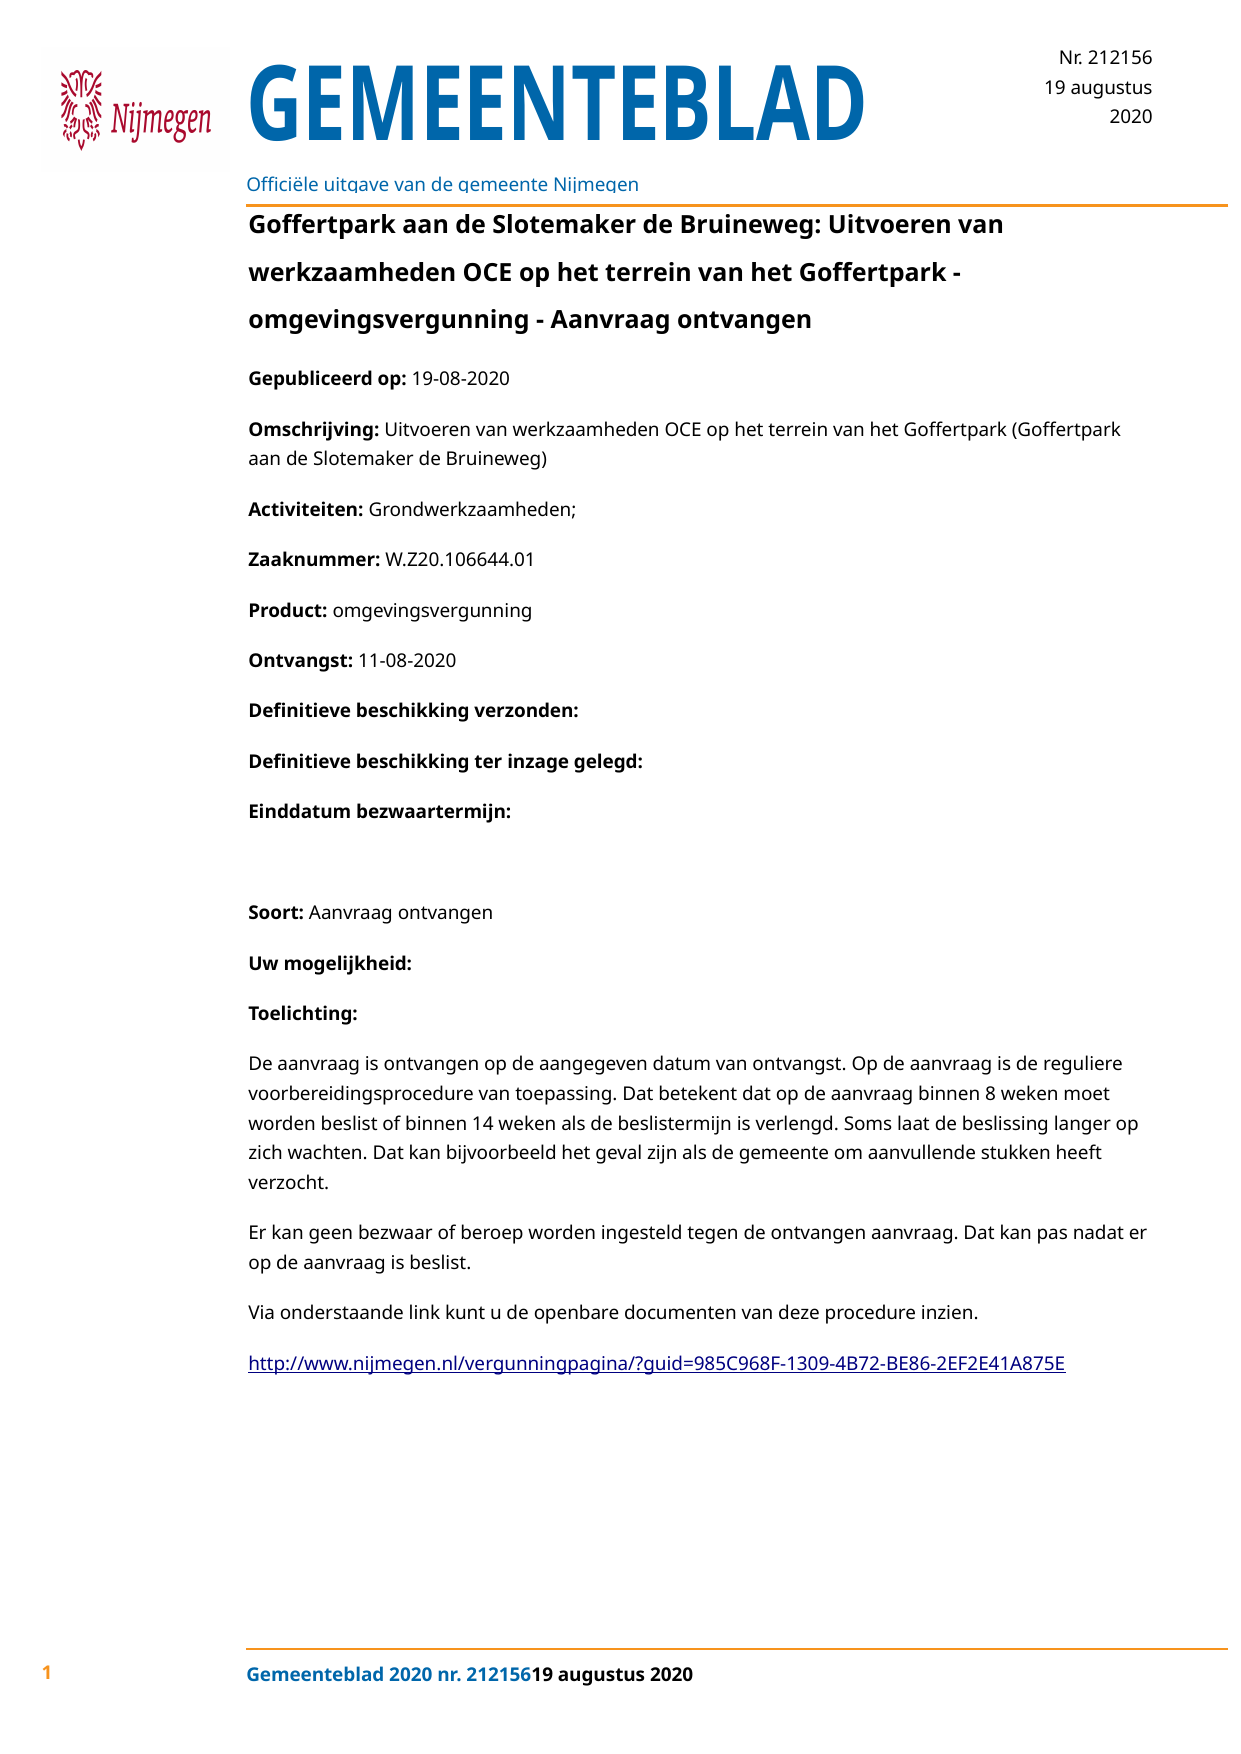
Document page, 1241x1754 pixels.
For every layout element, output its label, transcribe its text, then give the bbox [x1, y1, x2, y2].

text Activiteiten: Grondwerkzaamheden; [248, 496, 1152, 522]
text Via onderstaande link kunt u de openbare documenten van deze procedure inzien. [248, 1299, 1152, 1325]
text Product: omgevingsvergunning [248, 597, 1152, 622]
picture [41, 47, 231, 172]
text Goffertpark aan de Slotemaker de Bruineweg: Uitvoeren van werkzaamheden OCE op het terrein van het Goffertpark - omgevingsvergunning - Aanvraag ontvangen [248, 207, 1152, 336]
text Toelichting: [248, 1000, 1152, 1026]
text Zaaknummer: W.Z20.106644.01 [248, 546, 1152, 572]
text Uw mogelijkheid: [248, 950, 1152, 975]
text Definitieve beschikking verzonden: [248, 698, 1152, 723]
text Ontvangst: 11-08-2020 [248, 647, 1152, 673]
text Er kan geen bezwaar of beroep worden ingesteld tegen de ontvangen aanvraag. Dat kan pas nadat er op de aanvraag is beslist. [248, 1219, 1152, 1274]
text De aanvraag is ontvangen op de aangegeven datum van ontvangst. Op de aanvraag is de reguliere voorbereidingsprocedure van toepassing. Dat betekent dat op de aanvraag binnen 8 weken moet worden beslist of binnen 14 weken als de beslistermijn is verlengd. Soms laat de beslissing langer op zich wachten. Dat kan bijvoorbeeld het geval zijn als de gemeente om aanvullende stukken heeft verzocht. [248, 1051, 1152, 1194]
text Soort: Aanvraag ontvangen [248, 899, 1152, 925]
text Einddatum bezwaartermijn: [248, 798, 1152, 824]
text Omschrijving: Uitvoeren van werkzaamheden OCE op het terrein van het Goffertpark (Goffertpark aan de Slotemaker de Bruineweg) [248, 416, 1152, 471]
text http://www.nijmegen.nl/vergunningpagina/?guid=985C968F-1309-4B72-BE86-2EF2E41A875E [248, 1350, 1152, 1375]
text Gepubliceerd op: 19-08-2020 [248, 366, 1152, 391]
text Definitieve beschikking ter inzage gelegd: [248, 748, 1152, 774]
